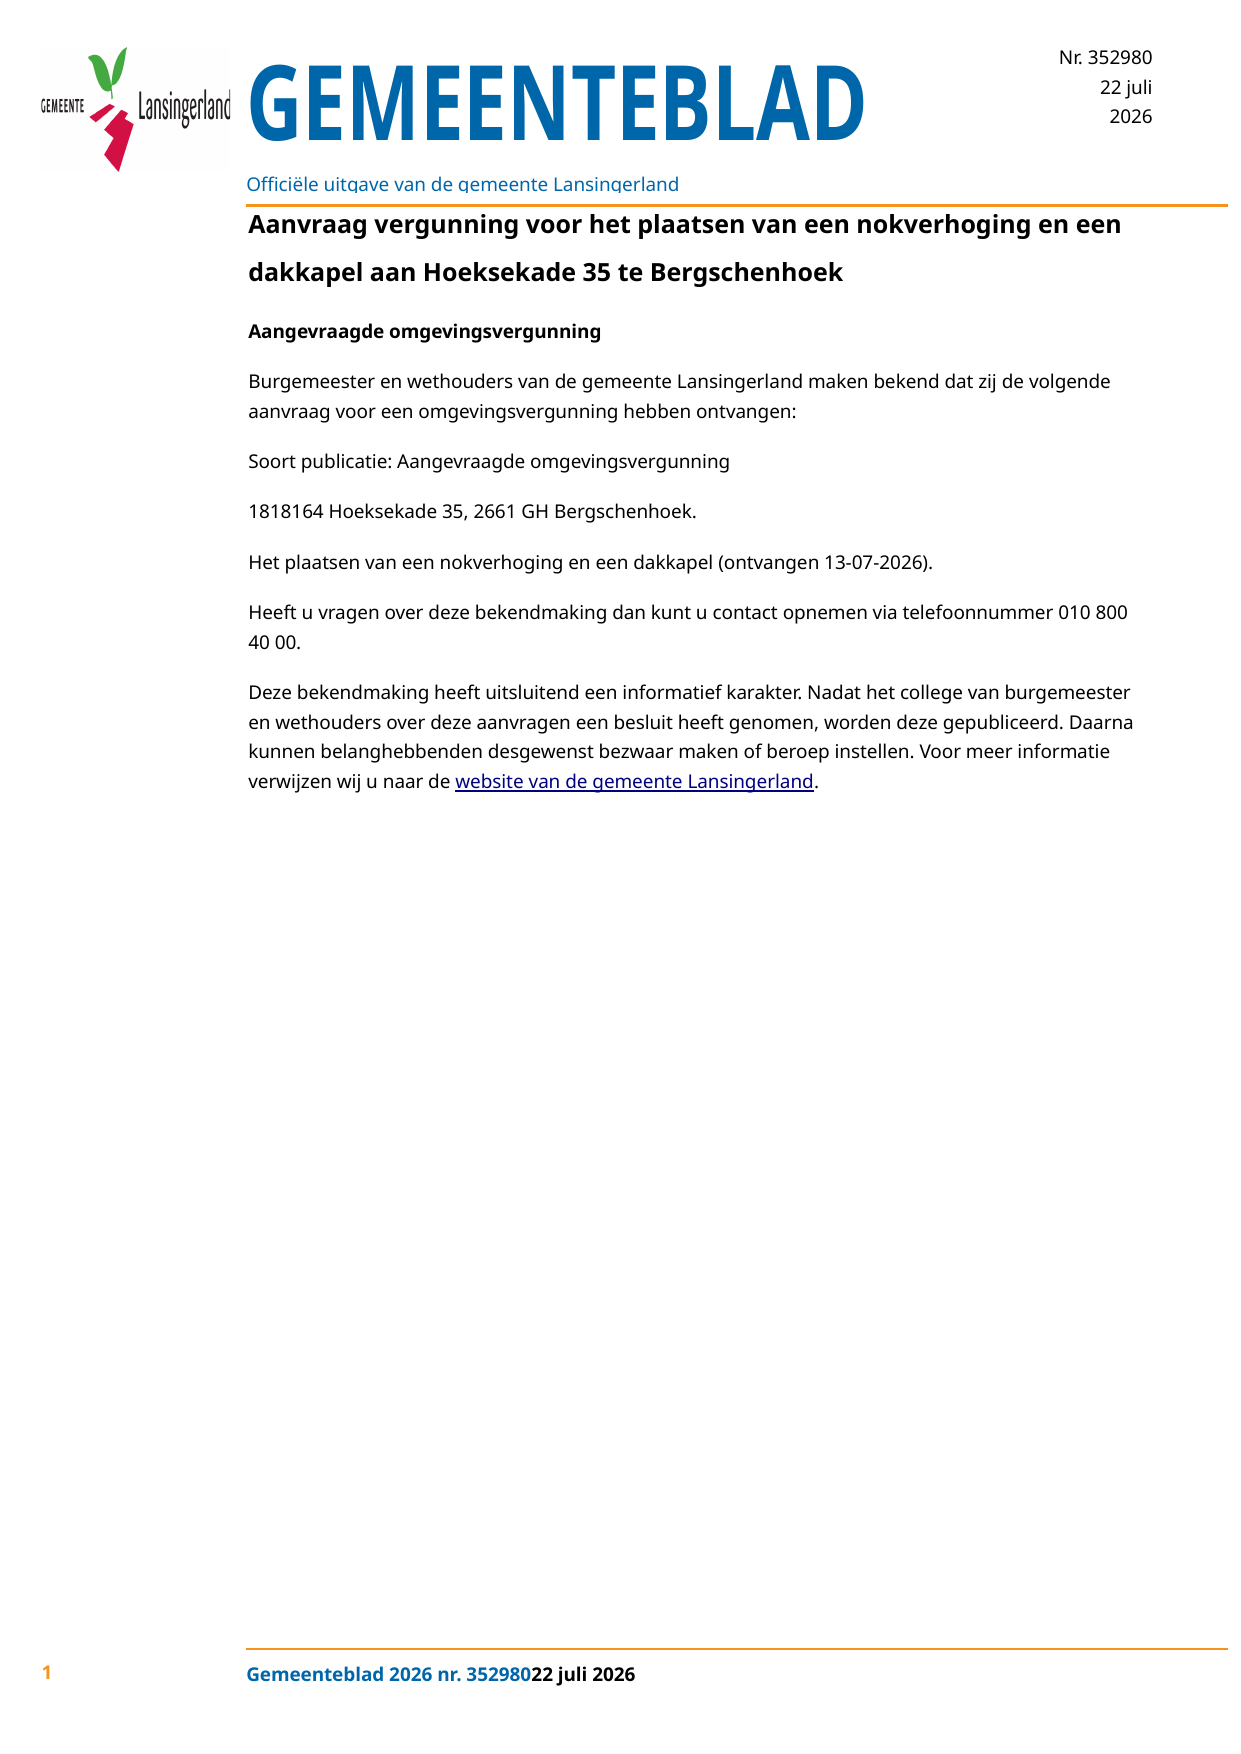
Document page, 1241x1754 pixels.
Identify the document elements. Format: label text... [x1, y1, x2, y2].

text Aangevraagde omgevingsvergunning [248, 318, 1152, 344]
text Het plaatsen van een nokverhoging en een dakkapel (ontvangen 13-07-2026). [248, 549, 1152, 575]
text Heeft u vragen over deze bekendmaking dan kunt u contact opnemen via telefoonnummer 010 800 40 00. [248, 599, 1152, 655]
picture [41, 47, 231, 172]
text Soort publicatie: Aangevraagde omgevingsvergunning [248, 448, 1152, 474]
text Aanvraag vergunning voor het plaatsen van een nokverhoging en een dakkapel aan Hoeksekade 35 te Bergschenhoek [248, 207, 1152, 288]
text 1818164 Hoeksekade 35, 2661 GH Bergschenhoek. [248, 499, 1152, 524]
text Deze bekendmaking heeft uitsluitend een informatief karakter. Nadat het college van burgemeester en wethouders over deze aanvragen een besluit heeft genomen, worden deze gepubliceerd. Daarna kunnen belanghebbenden desgewenst bezwaar maken of beroep instellen. Voor meer informatie verwijzen wij u naar de website van de gemeente Lansingerland. [248, 679, 1152, 794]
text Burgemeester en wethouders van de gemeente Lansingerland maken bekend dat zij de volgende aanvraag voor een omgevingsvergunning hebben ontvangen: [248, 368, 1152, 424]
